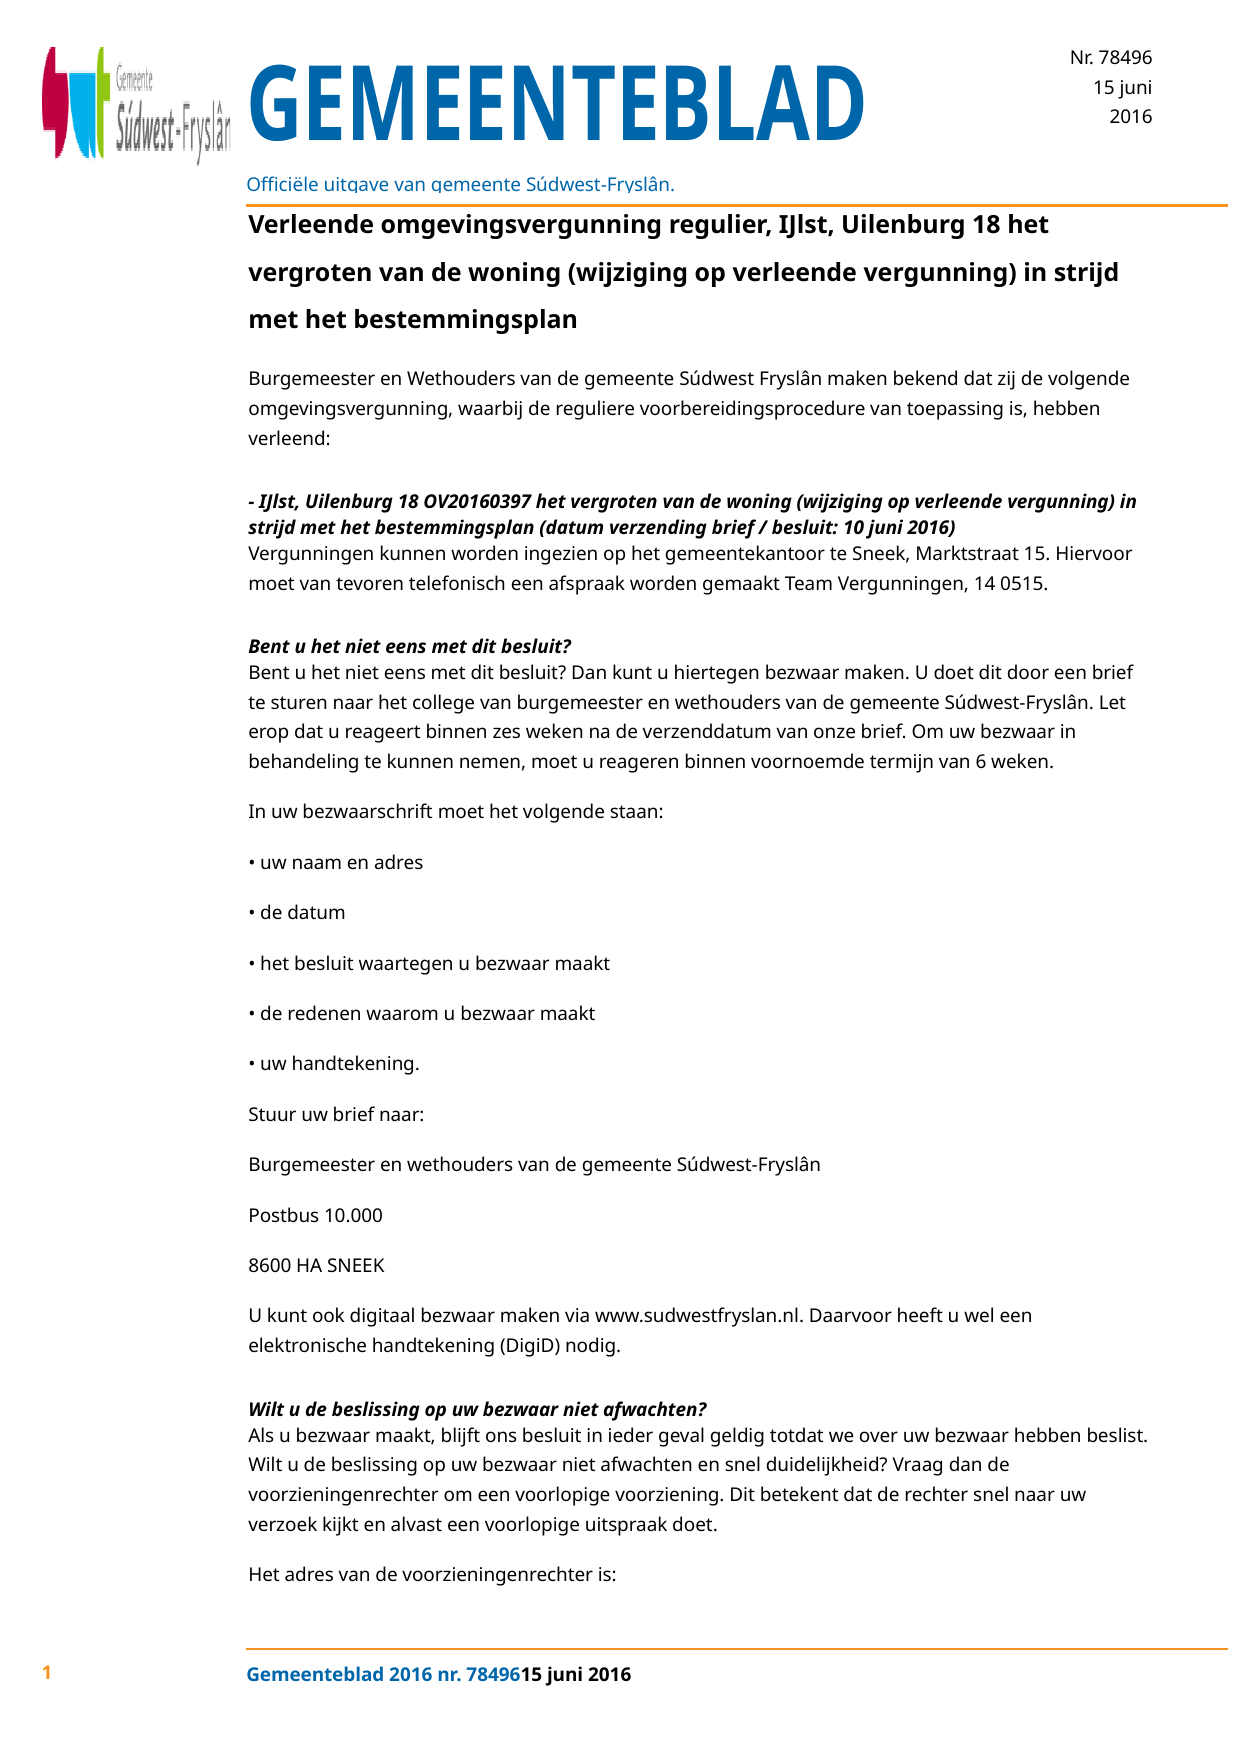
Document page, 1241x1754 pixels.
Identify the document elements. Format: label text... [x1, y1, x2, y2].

text U kunt ook digitaal bezwaar maken via www.sudwestfryslan.nl. Daarvoor heeft u wel een elektronische handtekening (DigiD) nodig. [248, 1303, 1152, 1358]
text Het adres van de voorzieningenrechter is: [248, 1561, 1152, 1587]
text Verleende omgevingsvergunning regulier, IJlst, Uilenburg 18 het vergroten van de woning (wijziging op verleende vergunning) in strijd met het bestemmingsplan [248, 207, 1152, 336]
text Postbus 10.000 [248, 1202, 1152, 1228]
text Burgemeester en Wethouders van de gemeente Súdwest Fryslân maken bekend dat zij de volgende omgevingsvergunning, waarbij de reguliere voorbereidingsprocedure van toepassing is, hebben verleend: [248, 366, 1152, 450]
text • uw naam en adres [248, 849, 1152, 875]
text Wilt u de beslissing op uw bezwaar niet afwachten? [248, 1396, 1152, 1422]
text 8600 HA SNEEK [248, 1252, 1152, 1278]
text Vergunningen kunnen worden ingezien op het gemeentekantoor te Sneek, Marktstraat 15. Hiervoor moet van tevoren telefonisch een afspraak worden gemaakt Team Vergunningen, 14 0515. [248, 540, 1152, 595]
text • het besluit waartegen u bezwaar maakt [248, 950, 1152, 976]
text Bent u het niet eens met dit besluit? Dan kunt u hiertegen bezwaar maken. U doet dit door een brief te sturen naar het college van burgemeester en wethouders van de gemeente Súdwest-Fryslân. Let erop dat u reageert binnen zes weken na de verzenddatum van onze brief. Om uw bezwaar in behandeling te kunnen nemen, moet u reageren binnen voornoemde termijn van 6 weken. [248, 659, 1152, 774]
text Bent u het niet eens met dit besluit? [248, 634, 1152, 659]
text Burgemeester en wethouders van de gemeente Súdwest-Fryslân [248, 1151, 1152, 1177]
text - IJlst, Uilenburg 18 OV20160397 het vergroten van de woning (wijziging op verleende vergunning) in strijd met het bestemmingsplan (datum verzending brief / besluit: 10 juni 2016) [248, 489, 1152, 540]
text • de redenen waarom u bezwaar maakt [248, 1000, 1152, 1026]
text • de datum [248, 899, 1152, 925]
text In uw bezwaarschrift moet het volgende staan: [248, 798, 1152, 824]
picture [41, 47, 231, 172]
text Als u bezwaar maakt, blijft ons besluit in ieder geval geldig totdat we over uw bezwaar hebben beslist. Wilt u de beslissing op uw bezwaar niet afwachten en snel duidelijkheid? Vraag dan de voorzieningenrechter om een voorlopige voorziening. Dit betekent dat de rechter snel naar uw verzoek kijkt en alvast een voorlopige uitspraak doet. [248, 1422, 1152, 1536]
text Stuur uw brief naar: [248, 1101, 1152, 1127]
text • uw handtekening. [248, 1051, 1152, 1076]
